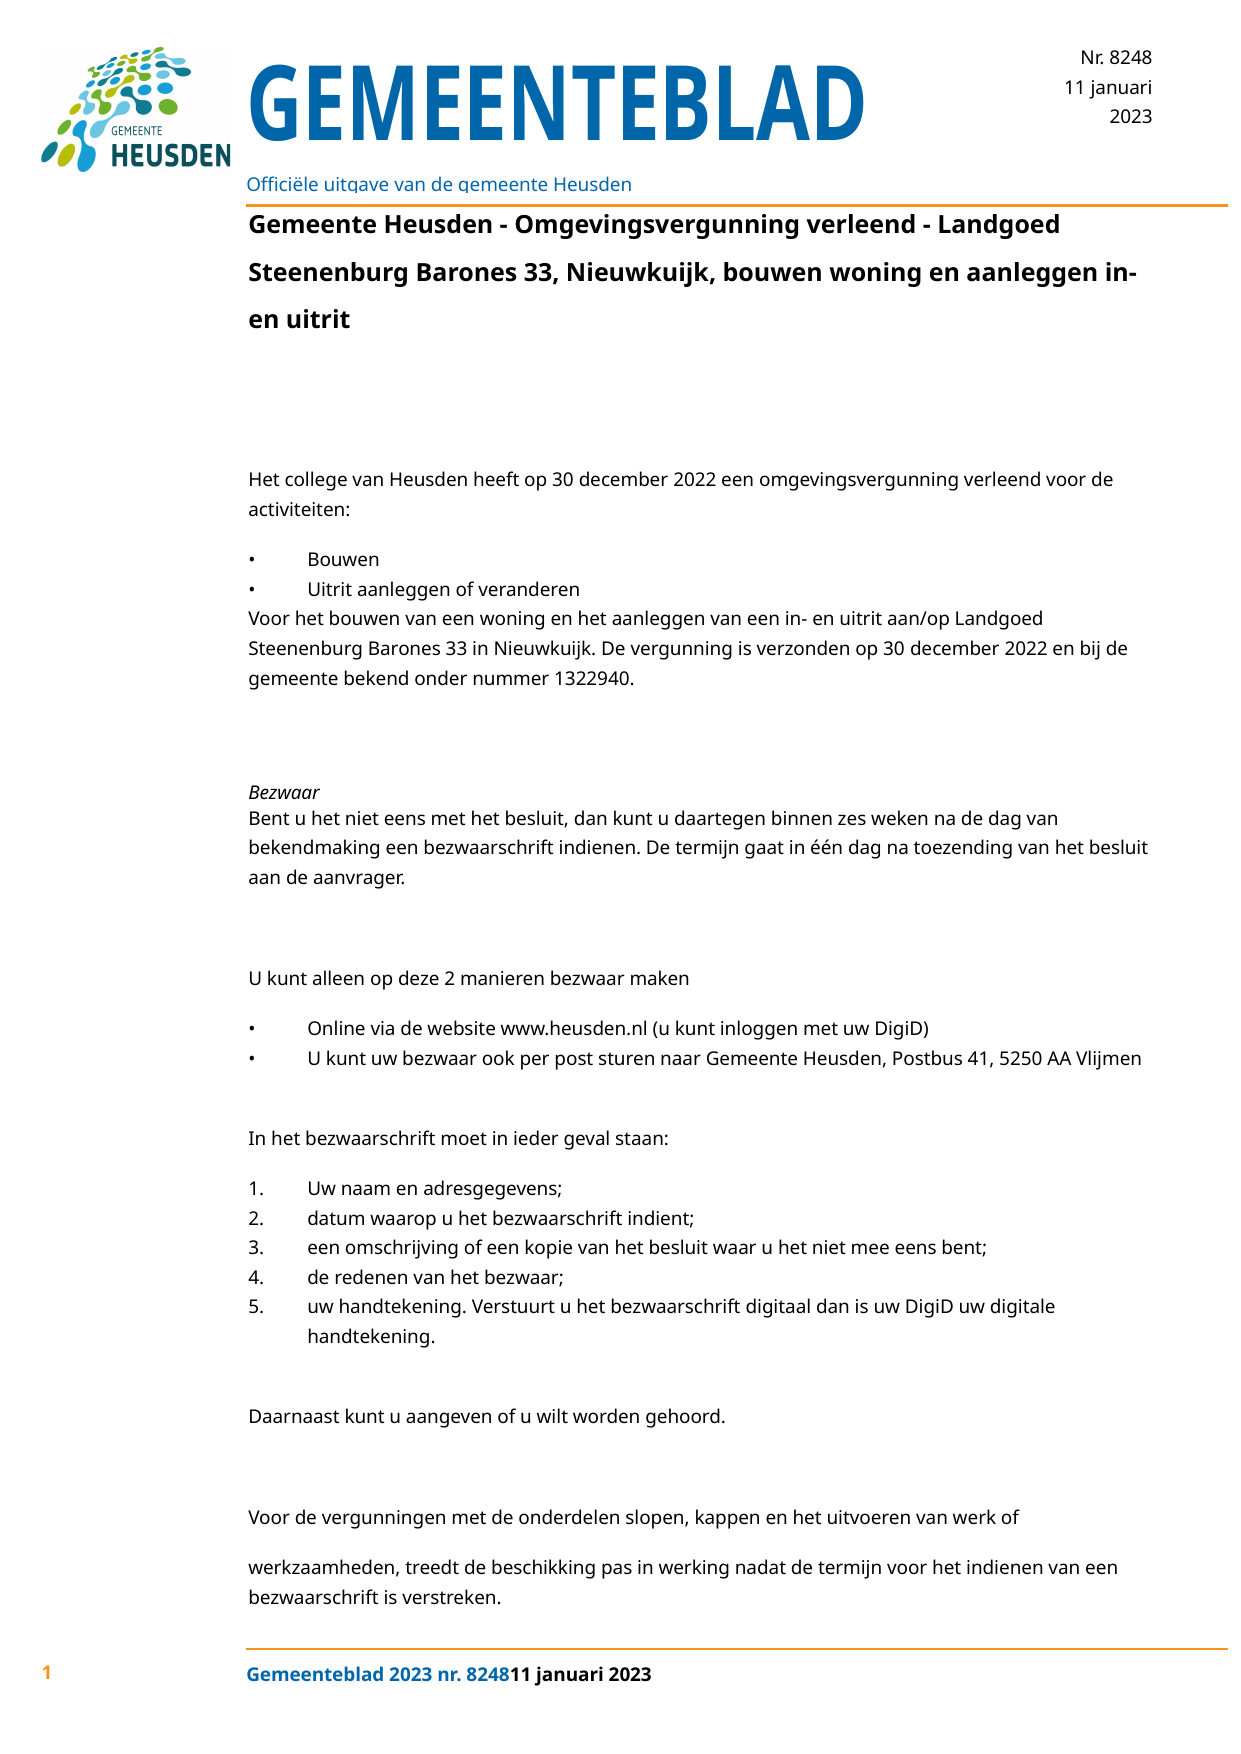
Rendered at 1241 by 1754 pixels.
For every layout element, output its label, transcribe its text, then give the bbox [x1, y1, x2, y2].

list uw handtekening. Verstuurt u het bezwaarschrift digitaal dan is uw DigiD uw digitale handtekening. [248, 1293, 1152, 1349]
list U kunt uw bezwaar ook per post sturen naar Gemeente Heusden, Postbus 41, 5250 AA Vlijmen [248, 1045, 1152, 1071]
list datum waarop u het bezwaarschrift indient; [248, 1205, 1152, 1231]
list Uw naam en adresgegevens; [248, 1175, 1152, 1201]
list Bouwen [248, 546, 1152, 572]
text Gemeente Heusden - Omgevingsvergunning verleend - Landgoed Steenenburg Barones 33, Nieuwkuijk, bouwen woning en aanleggen in- en uitrit [248, 207, 1152, 336]
text Het college van Heusden heeft op 30 december 2022 een omgevingsvergunning verleend voor de activiteiten: [248, 466, 1152, 522]
text Daarnaast kunt u aangeven of u wilt worden gehoord. [248, 1403, 1152, 1429]
picture [41, 47, 231, 172]
text Bent u het niet eens met het besluit, dan kunt u daartegen binnen zes weken na de dag van bekendmaking een bezwaarschrift indienen. De termijn gaat in één dag na toezending van het besluit aan de aanvrager. [248, 805, 1152, 890]
list de redenen van het bezwaar; [248, 1264, 1152, 1290]
text Voor het bouwen van een woning en het aanleggen van een in- en uitrit aan/op Landgoed Steenenburg Barones 33 in Nieuwkuijk. De vergunning is verzonden op 30 december 2022 en bij de gemeente bekend onder nummer 1322940. [248, 606, 1152, 690]
text In het bezwaarschrift moet in ieder geval staan: [248, 1125, 1152, 1151]
text Voor de vergunningen met de onderdelen slopen, kappen en het uitvoeren van werk of [248, 1504, 1152, 1530]
list een omschrijving of een kopie van het besluit waar u het niet mee eens bent; [248, 1234, 1152, 1260]
text Bezwaar [248, 779, 1152, 805]
text werkzaamheden, treedt de beschikking pas in werking nadat de termijn voor het indienen van een bezwaarschrift is verstreken. [248, 1554, 1152, 1610]
list Uitrit aanleggen of veranderen [248, 576, 1152, 602]
list Online via de website www.heusden.nl (u kunt inloggen met uw DigiD) [248, 1015, 1152, 1041]
text U kunt alleen op deze 2 manieren bezwaar maken [248, 965, 1152, 991]
